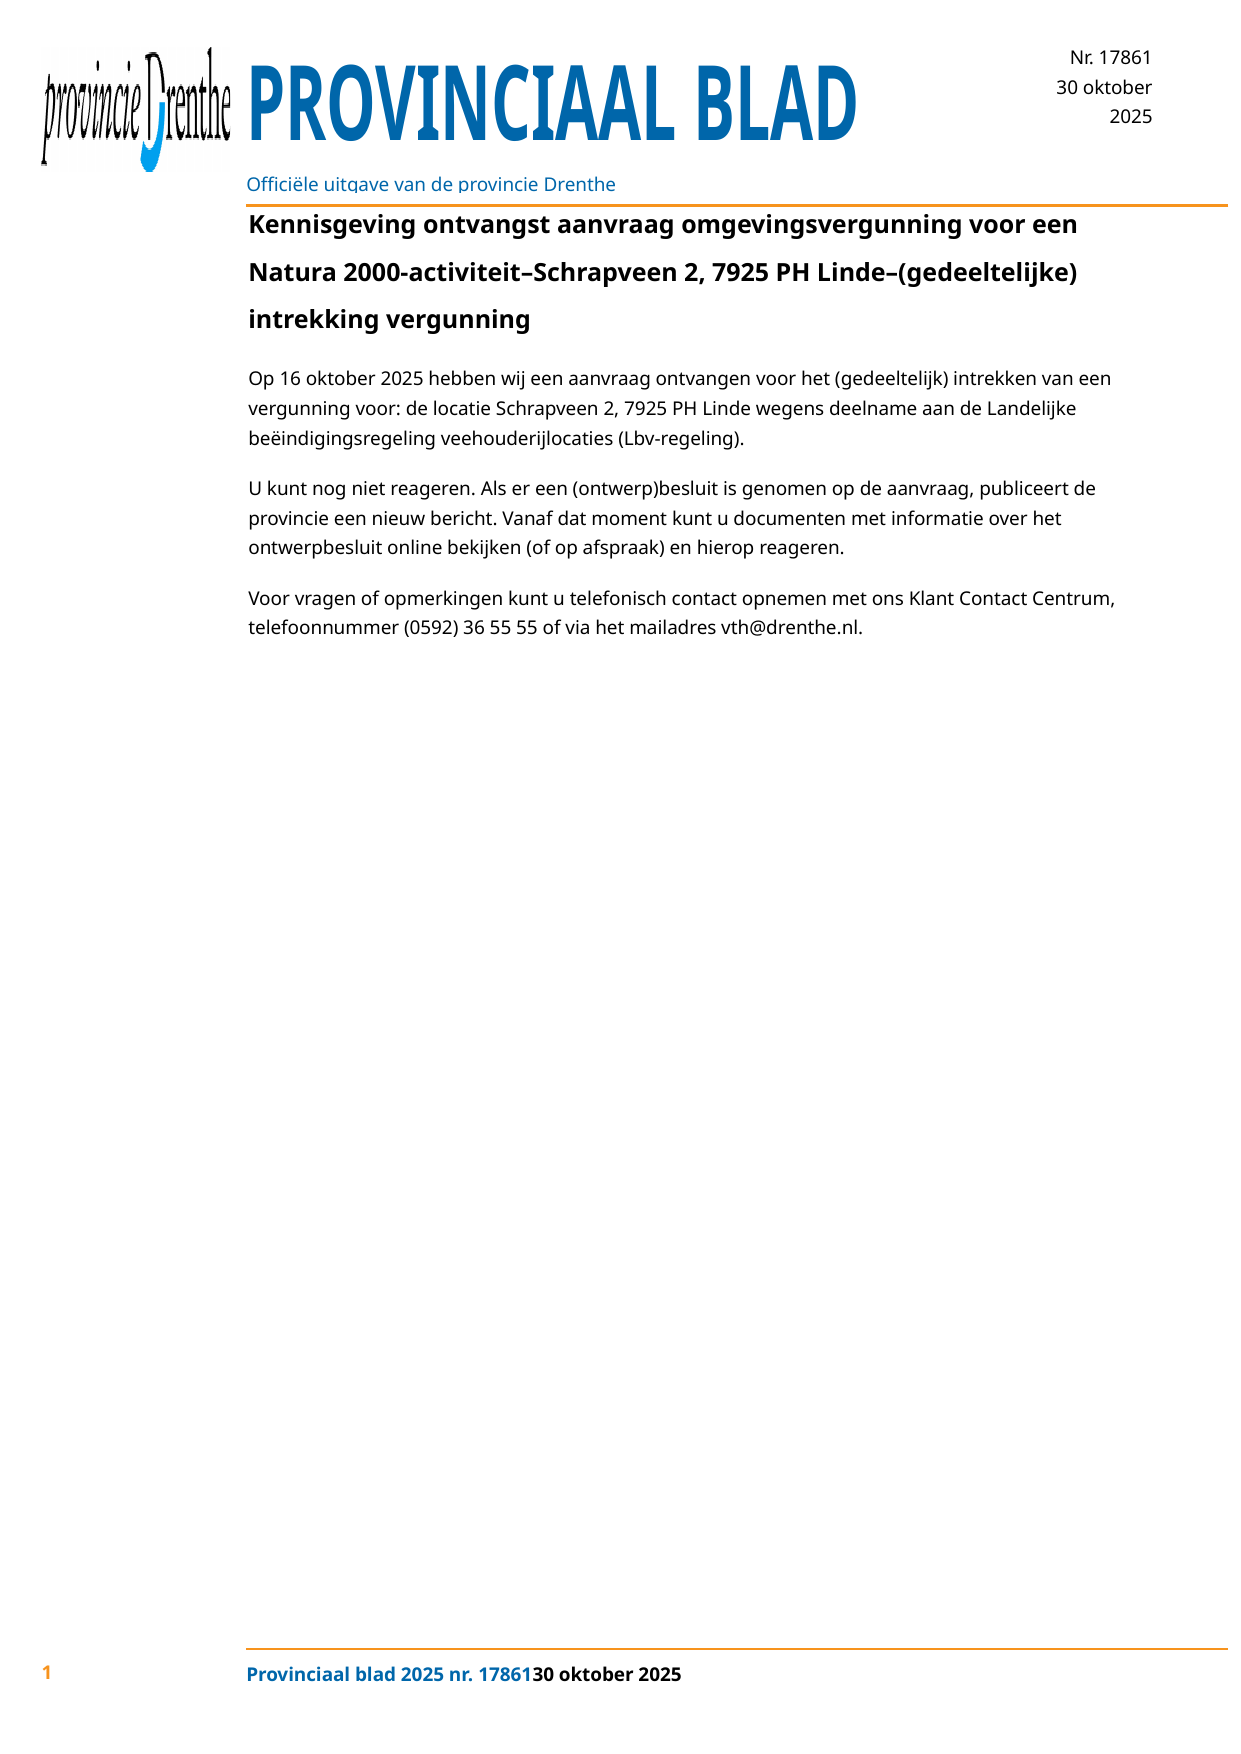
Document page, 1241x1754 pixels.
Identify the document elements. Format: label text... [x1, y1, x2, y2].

text Kennisgeving ontvangst aanvraag omgevingsvergunning voor een Natura 2000-activiteit–Schrapveen 2, 7925 PH Linde–(gedeeltelijke) intrekking vergunning [248, 207, 1152, 336]
text U kunt nog niet reageren. Als er een (ontwerp)besluit is genomen op de aanvraag, publiceert de provincie een nieuw bericht. Vanaf dat moment kunt u documenten met informatie over het ontwerpbesluit online bekijken (of op afspraak) en hierop reageren. [248, 475, 1152, 560]
text Op 16 oktober 2025 hebben wij een aanvraag ontvangen voor het (gedeeltelijk) intrekken van een vergunning voor: de locatie Schrapveen 2, 7925 PH Linde wegens deelname aan de Landelijke beëindigingsregeling veehouderijlocaties (Lbv-regeling). [248, 366, 1152, 450]
text Voor vragen of opmerkingen kunt u telefonisch contact opnemen met ons Klant Contact Centrum, telefoonnummer (0592) 36 55 55 of via het mailadres vth@drenthe.nl. [248, 585, 1152, 640]
picture [41, 47, 231, 172]
